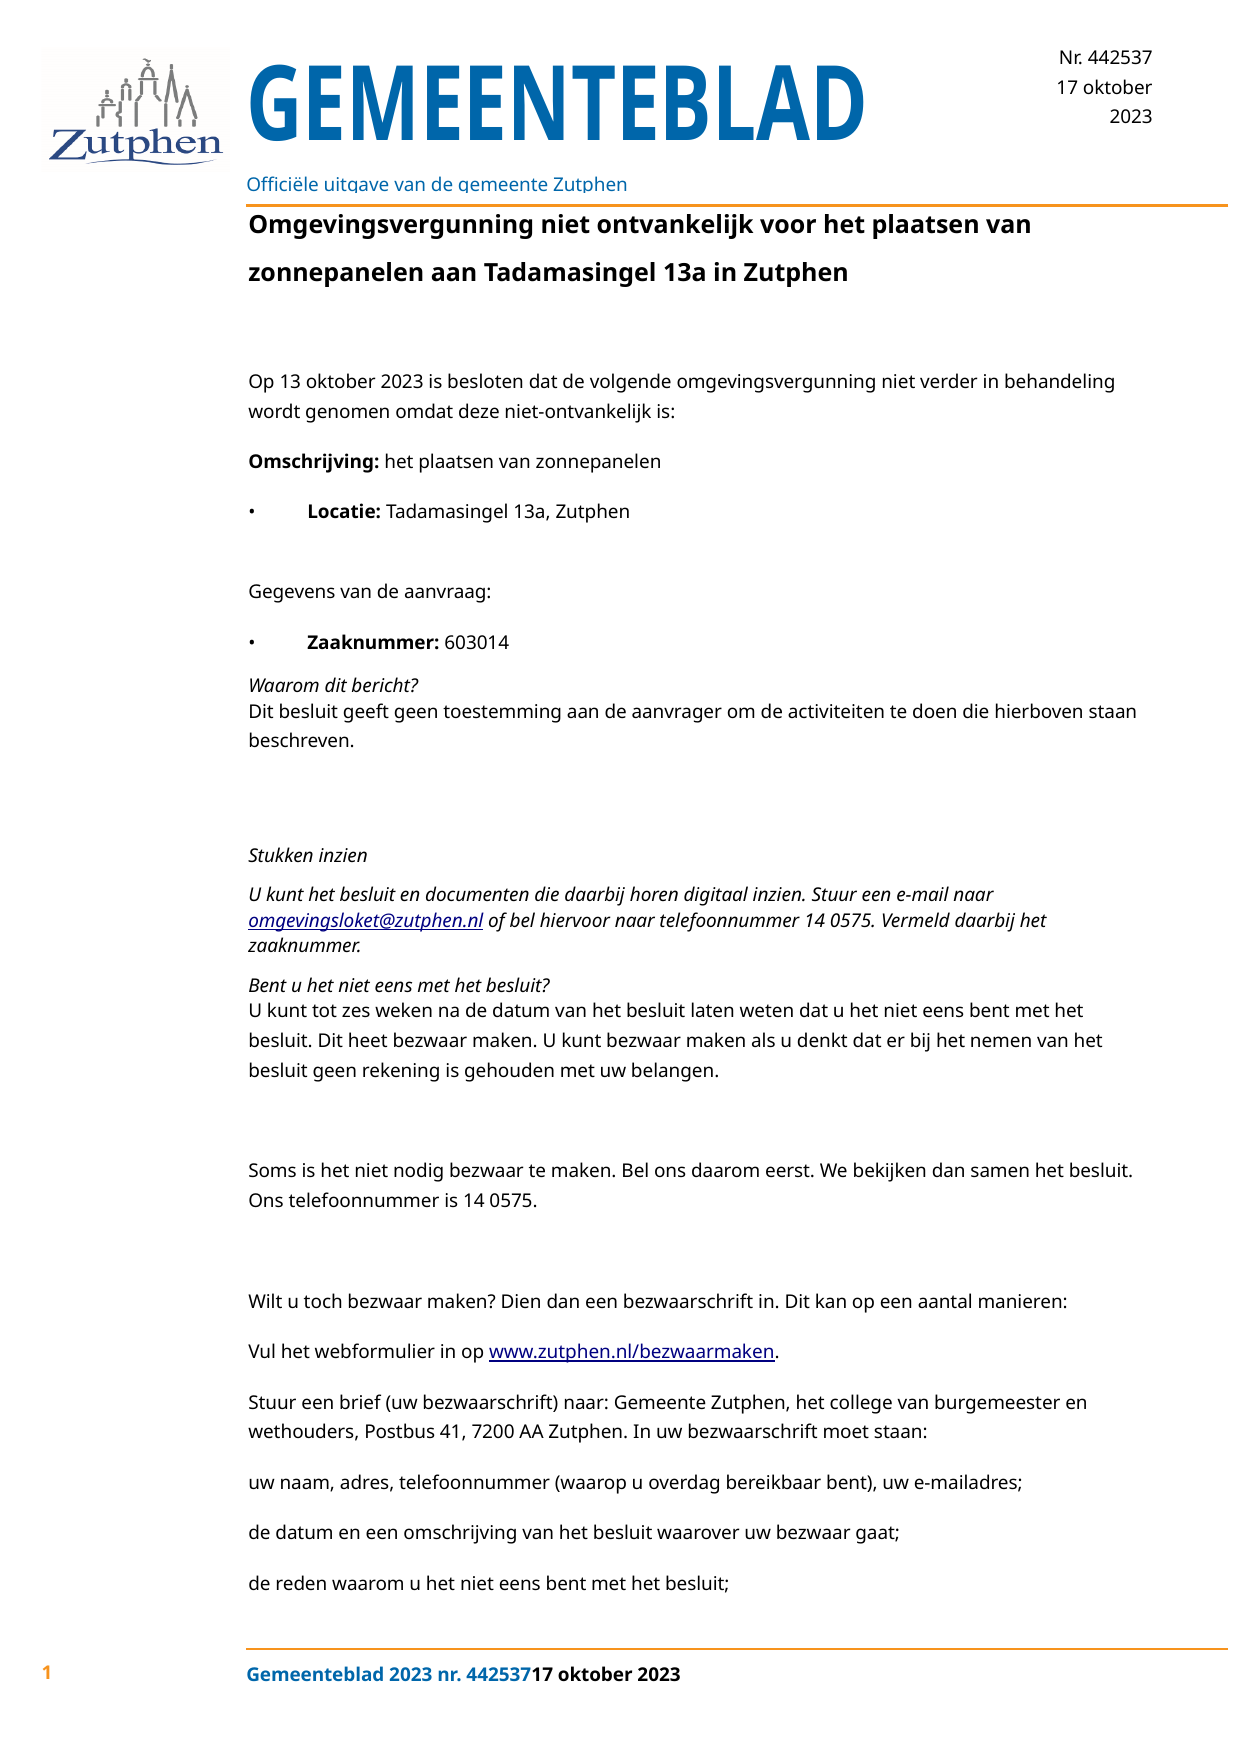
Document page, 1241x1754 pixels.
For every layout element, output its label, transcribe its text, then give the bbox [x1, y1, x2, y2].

text Op 13 oktober 2023 is besloten dat de volgende omgevingsvergunning niet verder in behandeling wordt genomen omdat deze niet-ontvankelijk is: [248, 368, 1152, 424]
text Gegevens van de aanvraag: [248, 579, 1152, 604]
text U kunt het besluit en documenten die daarbij horen digitaal inzien. Stuur een e-mail naar omgevingsloket@zutphen.nl of bel hiervoor naar telefoonnummer 14 0575. Vermeld daarbij het zaaknummer. [248, 881, 1152, 958]
text Wilt u toch bezwaar maken? Dien dan een bezwaarschrift in. Dit kan op een aantal manieren: [248, 1288, 1152, 1314]
text Stuur een brief (uw bezwaarschrift) naar: Gemeente Zutphen, het college van burgemeester en wethouders, Postbus 41, 7200 AA Zutphen. In uw bezwaarschrift moet staan: [248, 1389, 1152, 1444]
text de reden waarom u het niet eens bent met het besluit; [248, 1570, 1152, 1596]
text Omgevingsvergunning niet ontvankelijk voor het plaatsen van zonnepanelen aan Tadamasingel 13a in Zutphen [248, 207, 1152, 288]
list Zaaknummer: 603014 [248, 629, 1152, 655]
text de datum en een omschrijving van het besluit waarover uw bezwaar gaat; [248, 1519, 1152, 1545]
text U kunt tot zes weken na de datum van het besluit laten weten dat u het niet eens bent met het besluit. Dit heet bezwaar maken. U kunt bezwaar maken als u denkt dat er bij het nemen van het besluit geen rekening is gehouden met uw belangen. [248, 998, 1152, 1083]
text Omschrijving: het plaatsen van zonnepanelen [248, 448, 1152, 474]
text Stukken inzien [248, 842, 1152, 868]
text Dit besluit geeft geen toestemming aan de aanvrager om de activiteiten te doen die hierboven staan beschreven. [248, 698, 1152, 753]
text Bent u het niet eens met het besluit? [248, 972, 1152, 998]
text Vul het webformulier in op www.zutphen.nl/bezwaarmaken. [248, 1338, 1152, 1364]
text Waarom dit bericht? [248, 672, 1152, 698]
text Soms is het niet nodig bezwaar te maken. Bel ons daarom eerst. We bekijken dan samen het besluit. Ons telefoonnummer is 14 0575. [248, 1158, 1152, 1213]
picture [41, 47, 231, 172]
list Locatie: Tadamasingel 13a, Zutphen [248, 499, 1152, 524]
text uw naam, adres, telefoonnummer (waarop u overdag bereikbaar bent), uw e-mailadres; [248, 1469, 1152, 1495]
